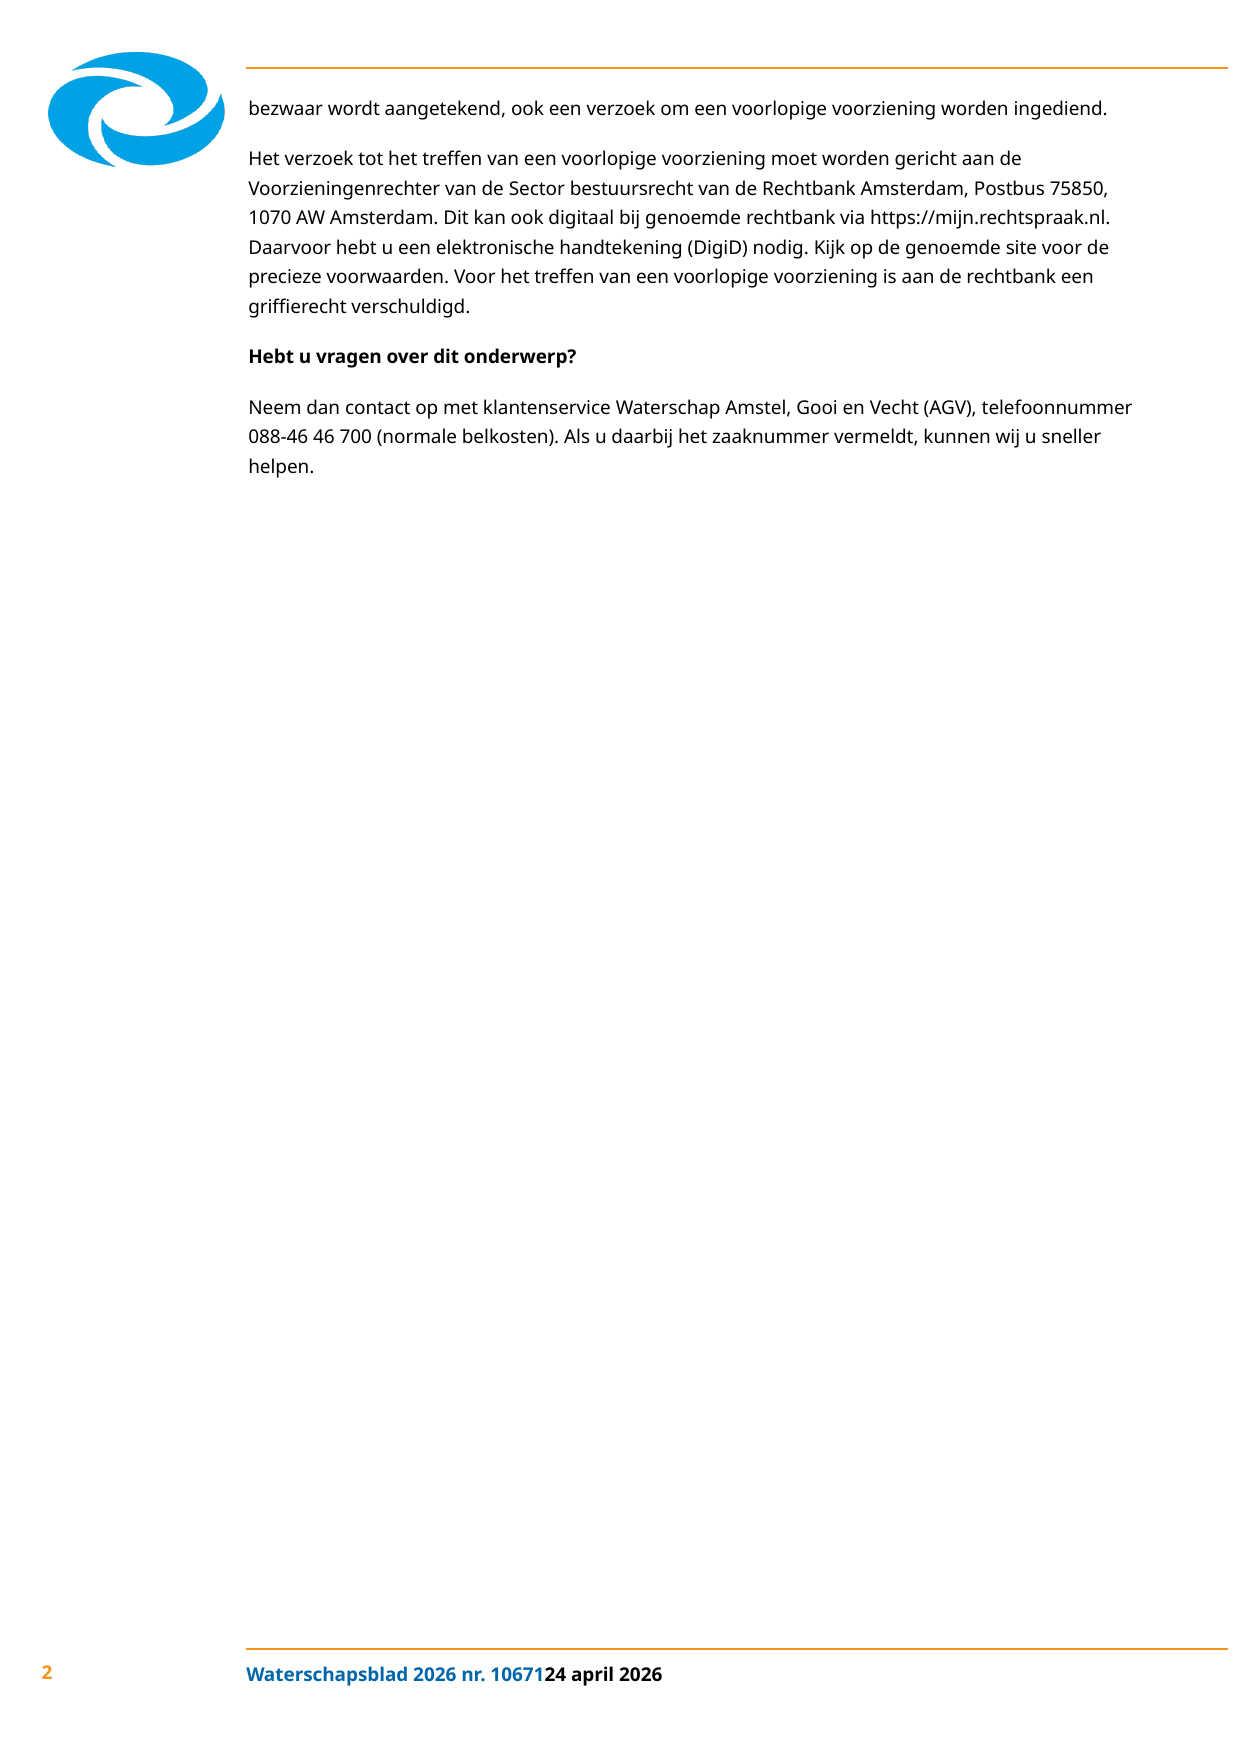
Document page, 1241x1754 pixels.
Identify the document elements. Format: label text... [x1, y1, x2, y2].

text bezwaar wordt aangetekend, ook een verzoek om een voorlopige voorziening worden ingediend. [248, 95, 1152, 121]
picture [41, 47, 231, 172]
text Het verzoek tot het treffen van een voorlopige voorziening moet worden gericht aan de Voorzieningenrechter van de Sector bestuursrecht van de Rechtbank Amsterdam, Postbus 75850, 1070 AW Amsterdam. Dit kan ook digitaal bij genoemde rechtbank via https://mijn.rechtspraak.nl. Daarvoor hebt u een elektronische handtekening (DigiD) nodig. Kijk op de genoemde site voor de precieze voorwaarden. Voor het treffen van een voorlopige voorziening is aan de rechtbank een griffierecht verschuldigd. [248, 145, 1152, 319]
text Neem dan contact op met klantenservice Waterschap Amstel, Gooi en Vecht (AGV), telefoonnummer 088-46 46 700 (normale belkosten). Als u daarbij het zaaknummer vermeldt, kunnen wij u sneller helpen. [248, 394, 1152, 479]
text Hebt u vragen over dit onderwerp? [248, 343, 1152, 369]
